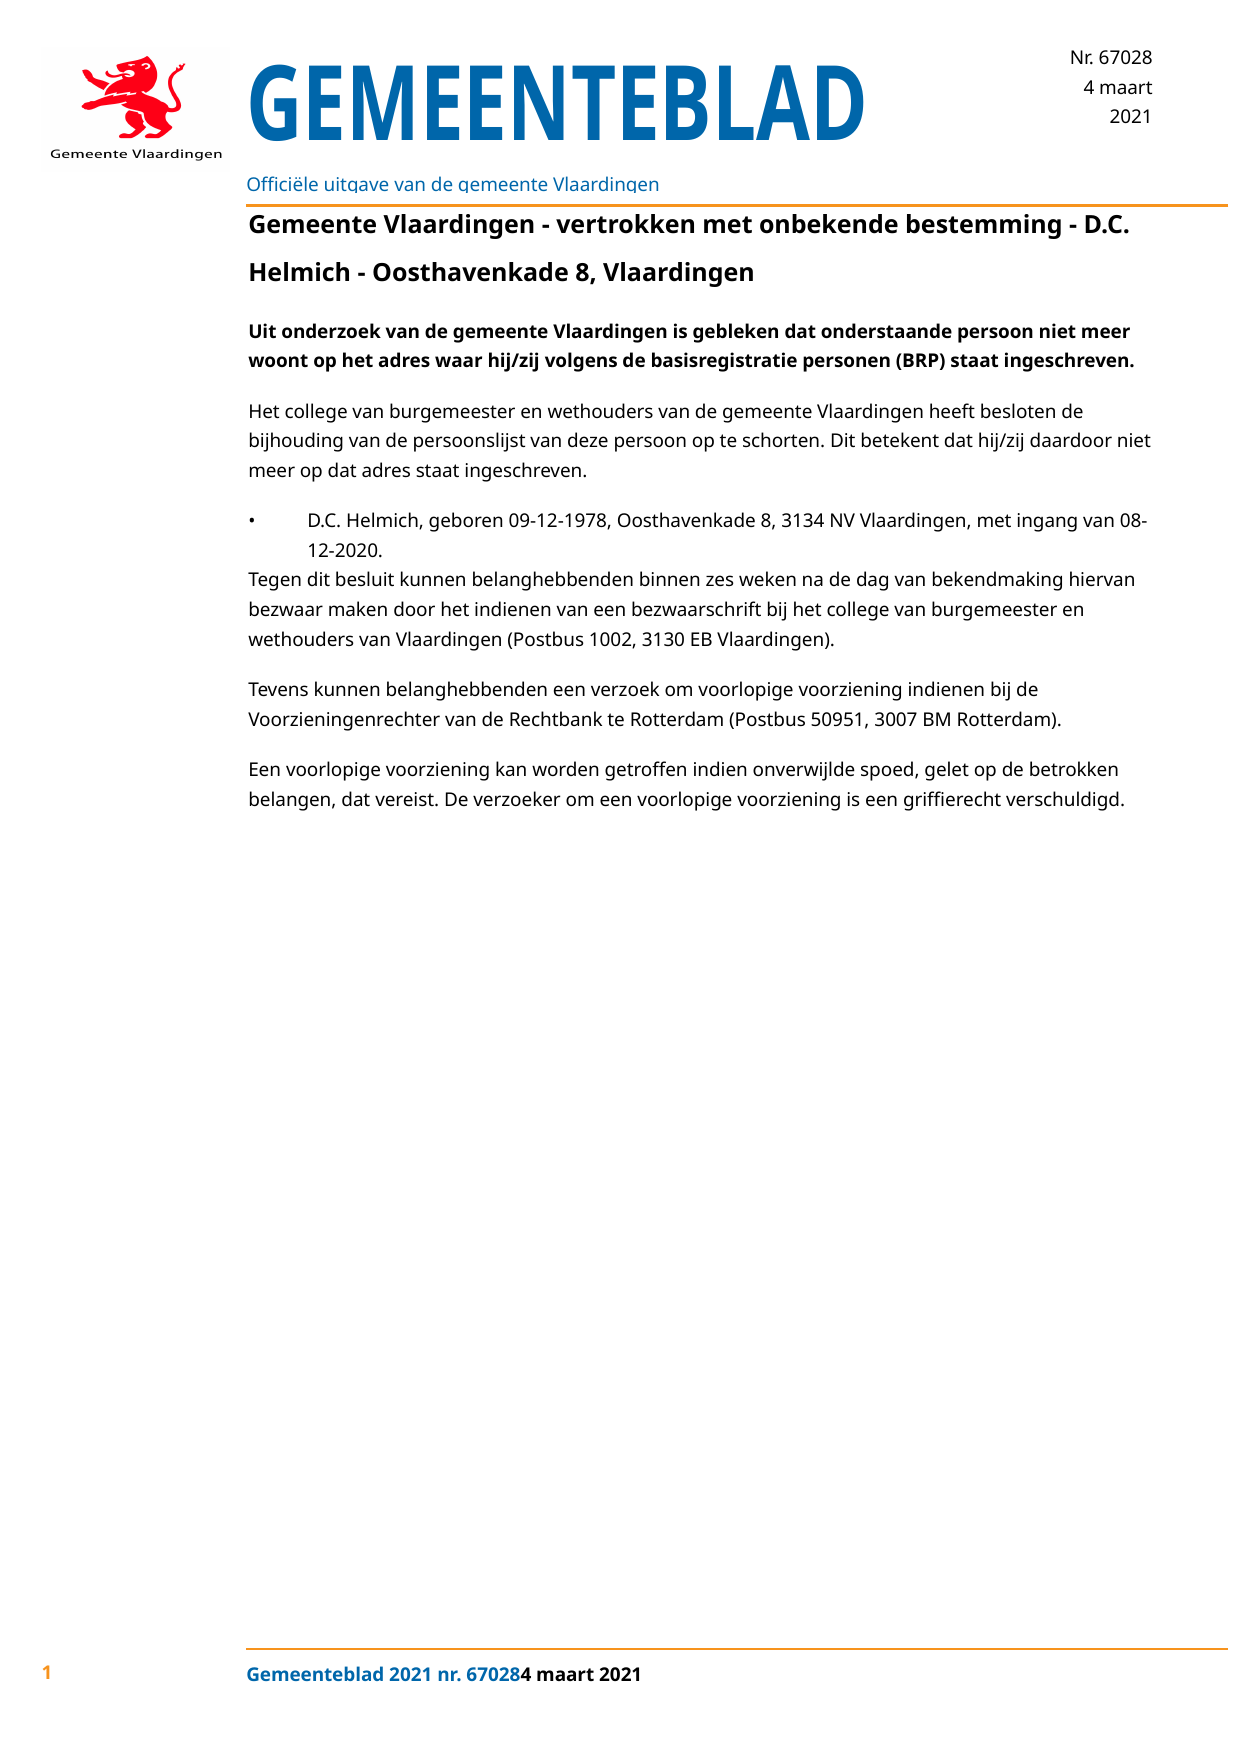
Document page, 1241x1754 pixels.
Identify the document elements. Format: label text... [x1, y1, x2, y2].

text Tevens kunnen belanghebbenden een verzoek om voorlopige voorziening indienen bij de Voorzieningenrechter van de Rechtbank te Rotterdam (Postbus 50951, 3007 BM Rotterdam). [248, 676, 1152, 732]
text Gemeente Vlaardingen - vertrokken met onbekende bestemming - D.C. Helmich - Oosthavenkade 8, Vlaardingen [248, 207, 1152, 288]
text Tegen dit besluit kunnen belanghebbenden binnen zes weken na de dag van bekendmaking hiervan bezwaar maken door het indienen van een bezwaarschrift bij het college van burgemeester en wethouders van Vlaardingen (Postbus 1002, 3130 EB Vlaardingen). [248, 567, 1152, 652]
list D.C. Helmich, geboren 09-12-1978, Oosthavenkade 8, 3134 NV Vlaardingen, met ingang van 08-12-2020. [248, 507, 1152, 563]
picture [41, 47, 231, 172]
text Het college van burgemeester en wethouders van de gemeente Vlaardingen heeft besloten de bijhouding van de persoonslijst van deze persoon op te schorten. Dit betekent dat hij/zij daardoor niet meer op dat adres staat ingeschreven. [248, 398, 1152, 483]
text Een voorlopige voorziening kan worden getroffen indien onverwijlde spoed, gelet op de betrokken belangen, dat vereist. De verzoeker om een voorlopige voorziening is een griffierecht verschuldigd. [248, 756, 1152, 812]
text Uit onderzoek van de gemeente Vlaardingen is gebleken dat onderstaande persoon niet meer woont op het adres waar hij/zij volgens de basisregistratie personen (BRP) staat ingeschreven. [248, 318, 1152, 373]
